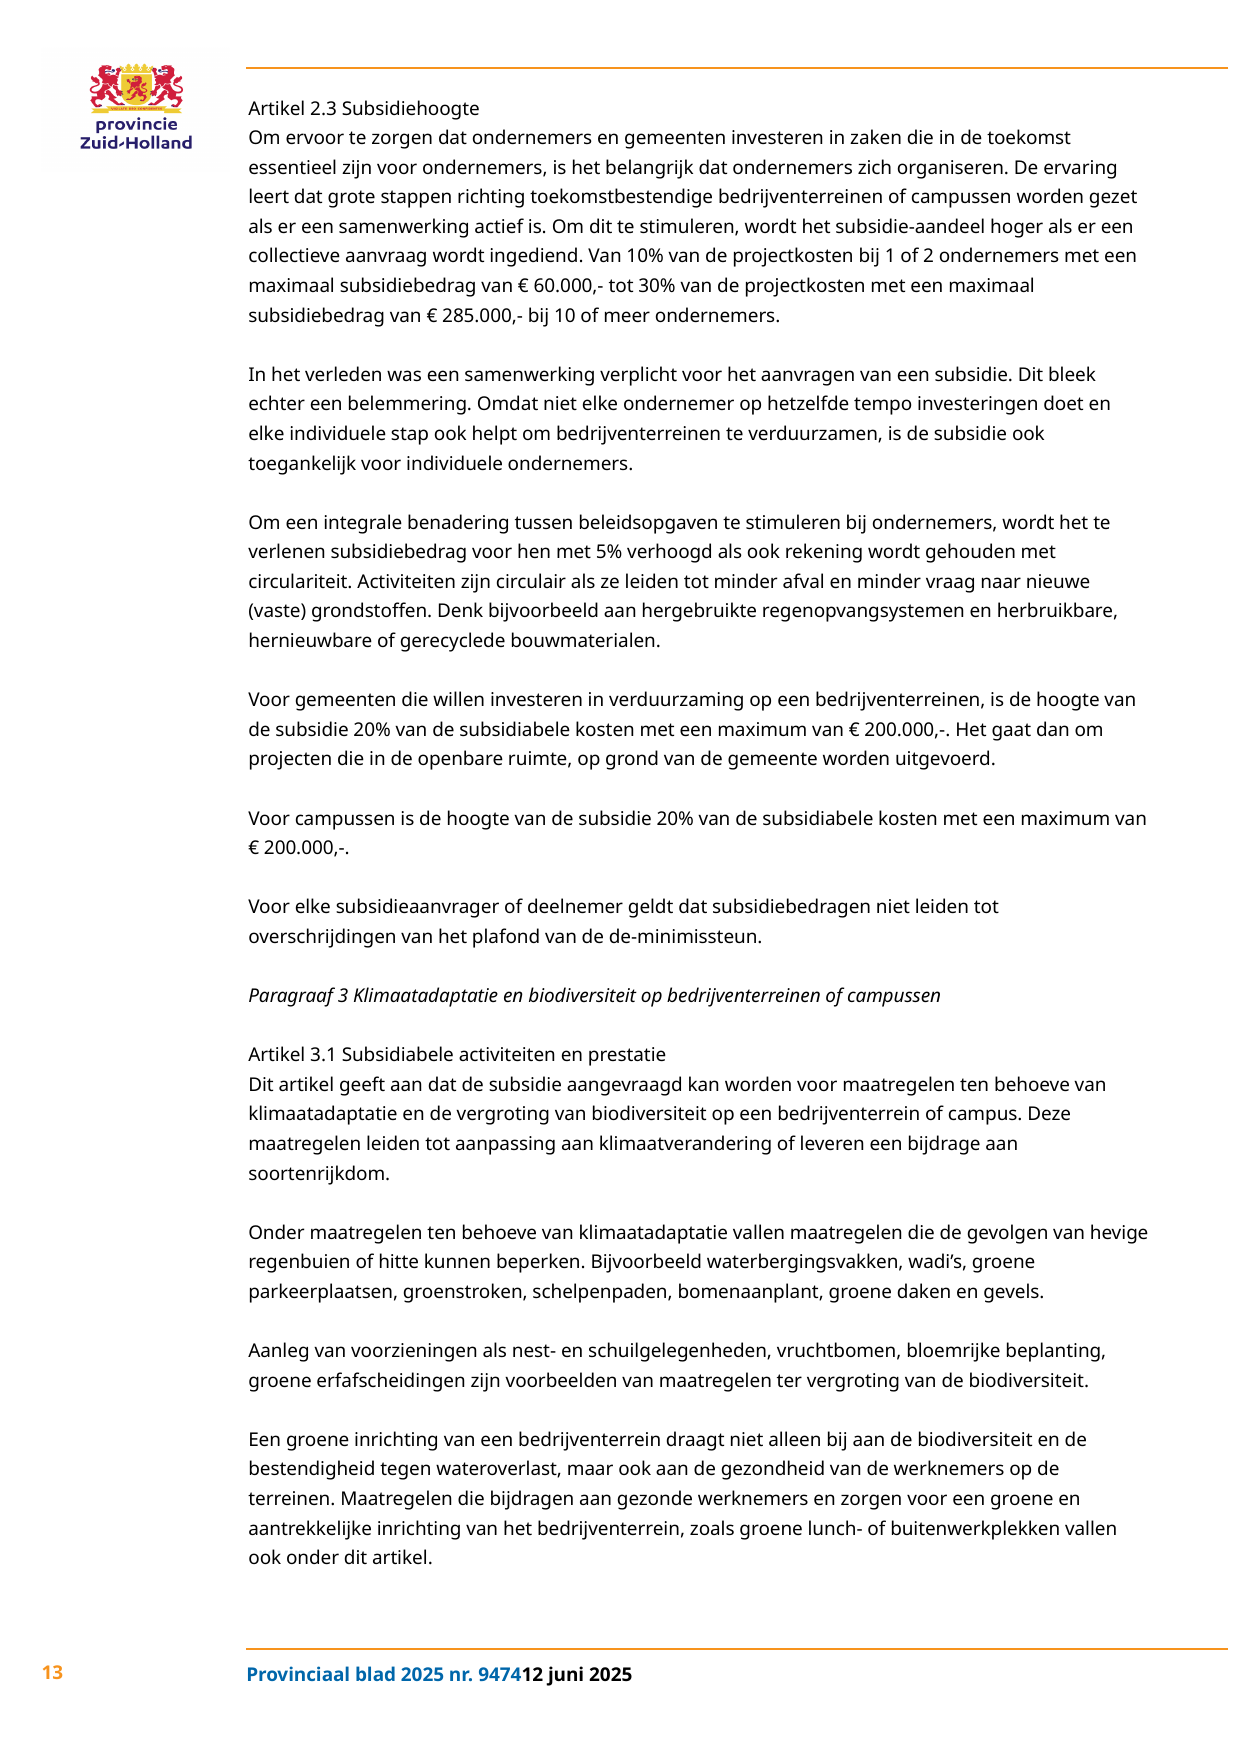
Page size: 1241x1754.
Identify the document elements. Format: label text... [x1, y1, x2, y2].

text Dit artikel geeft aan dat de subsidie aangevraagd kan worden voor maatregelen ten behoeve van klimaatadaptatie en de vergroting van biodiversiteit op een bedrijventerrein of campus. Deze maatregelen leiden tot aanpassing aan klimaatverandering of leveren een bijdrage aan soortenrijkdom. [248, 1071, 1152, 1186]
text Onder maatregelen ten behoeve van klimaatadaptatie vallen maatregelen die de gevolgen van hevige regenbuien of hitte kunnen beperken. Bijvoorbeeld waterbergingsvakken, wadi’s, groene parkeerplaatsen, groenstroken, schelpenpaden, bomenaanplant, groene daken en gevels. [248, 1219, 1152, 1304]
picture [41, 47, 231, 172]
text Om een integrale benadering tussen beleidsopgaven te stimuleren bij ondernemers, wordt het te verlenen subsidiebedrag voor hen met 5% verhoogd als ook rekening wordt gehouden met circulariteit. Activiteiten zijn circulair als ze leiden tot minder afval en minder vraag naar nieuwe (vaste) grondstoffen. Denk bijvoorbeeld aan hergebruikte regenopvangsystemen en herbruikbare, hernieuwbare of gerecyclede bouwmaterialen. [248, 509, 1152, 653]
text Artikel 2.3 Subsidiehoogte [248, 95, 1152, 121]
text Artikel 3.1 Subsidiabele activiteiten en prestatie [248, 1041, 1152, 1067]
text Om ervoor te zorgen dat ondernemers en gemeenten investeren in zaken die in de toekomst essentieel zijn voor ondernemers, is het belangrijk dat ondernemers zich organiseren. De ervaring leert dat grote stappen richting toekomstbestendige bedrijventerreinen of campussen worden gezet als er een samenwerking actief is. Om dit te stimuleren, wordt het subsidie-aandeel hoger als er een collectieve aanvraag wordt ingediend. Van 10% van de projectkosten bij 1 of 2 ondernemers met een maximaal subsidiebedrag van € 60.000,- tot 30% van de projectkosten met een maximaal subsidiebedrag van € 285.000,- bij 10 of meer ondernemers. [248, 124, 1152, 328]
text In het verleden was een samenwerking verplicht voor het aanvragen van een subsidie. Dit bleek echter een belemmering. Omdat niet elke ondernemer op hetzelfde tempo investeringen doet en elke individuele stap ook helpt om bedrijventerreinen te verduurzamen, is de subsidie ook toegankelijk voor individuele ondernemers. [248, 361, 1152, 476]
text Voor gemeenten die willen investeren in verduurzaming op een bedrijventerreinen, is de hoogte van de subsidie 20% van de subsidiabele kosten met een maximum van € 200.000,-. Het gaat dan om projecten die in de openbare ruimte, op grond van de gemeente worden uitgevoerd. [248, 686, 1152, 771]
text Een groene inrichting van een bedrijventerrein draagt niet alleen bij aan de biodiversiteit en de bestendigheid tegen wateroverlast, maar ook aan de gezondheid van de werknemers op de terreinen. Maatregelen die bijdragen aan gezonde werknemers en zorgen voor een groene en aantrekkelijke inrichting van het bedrijventerrein, zoals groene lunch- of buitenwerkplekken vallen ook onder dit artikel. [248, 1426, 1152, 1570]
text Paragraaf 3 Klimaatadaptatie en biodiversiteit op bedrijventerreinen of campussen [248, 982, 1152, 1008]
text Aanleg van voorzieningen als nest- en schuilgelegenheden, vruchtbomen, bloemrijke beplanting, groene erfafscheidingen zijn voorbeelden van maatregelen ter vergroting van de biodiversiteit. [248, 1337, 1152, 1393]
text Voor elke subsidieaanvrager of deelnemer geldt dat subsidiebedragen niet leiden tot overschrijdingen van het plafond van de de-minimissteun. [248, 893, 1152, 949]
text Voor campussen is de hoogte van de subsidie 20% van de subsidiabele kosten met een maximum van € 200.000,-. [248, 805, 1152, 860]
